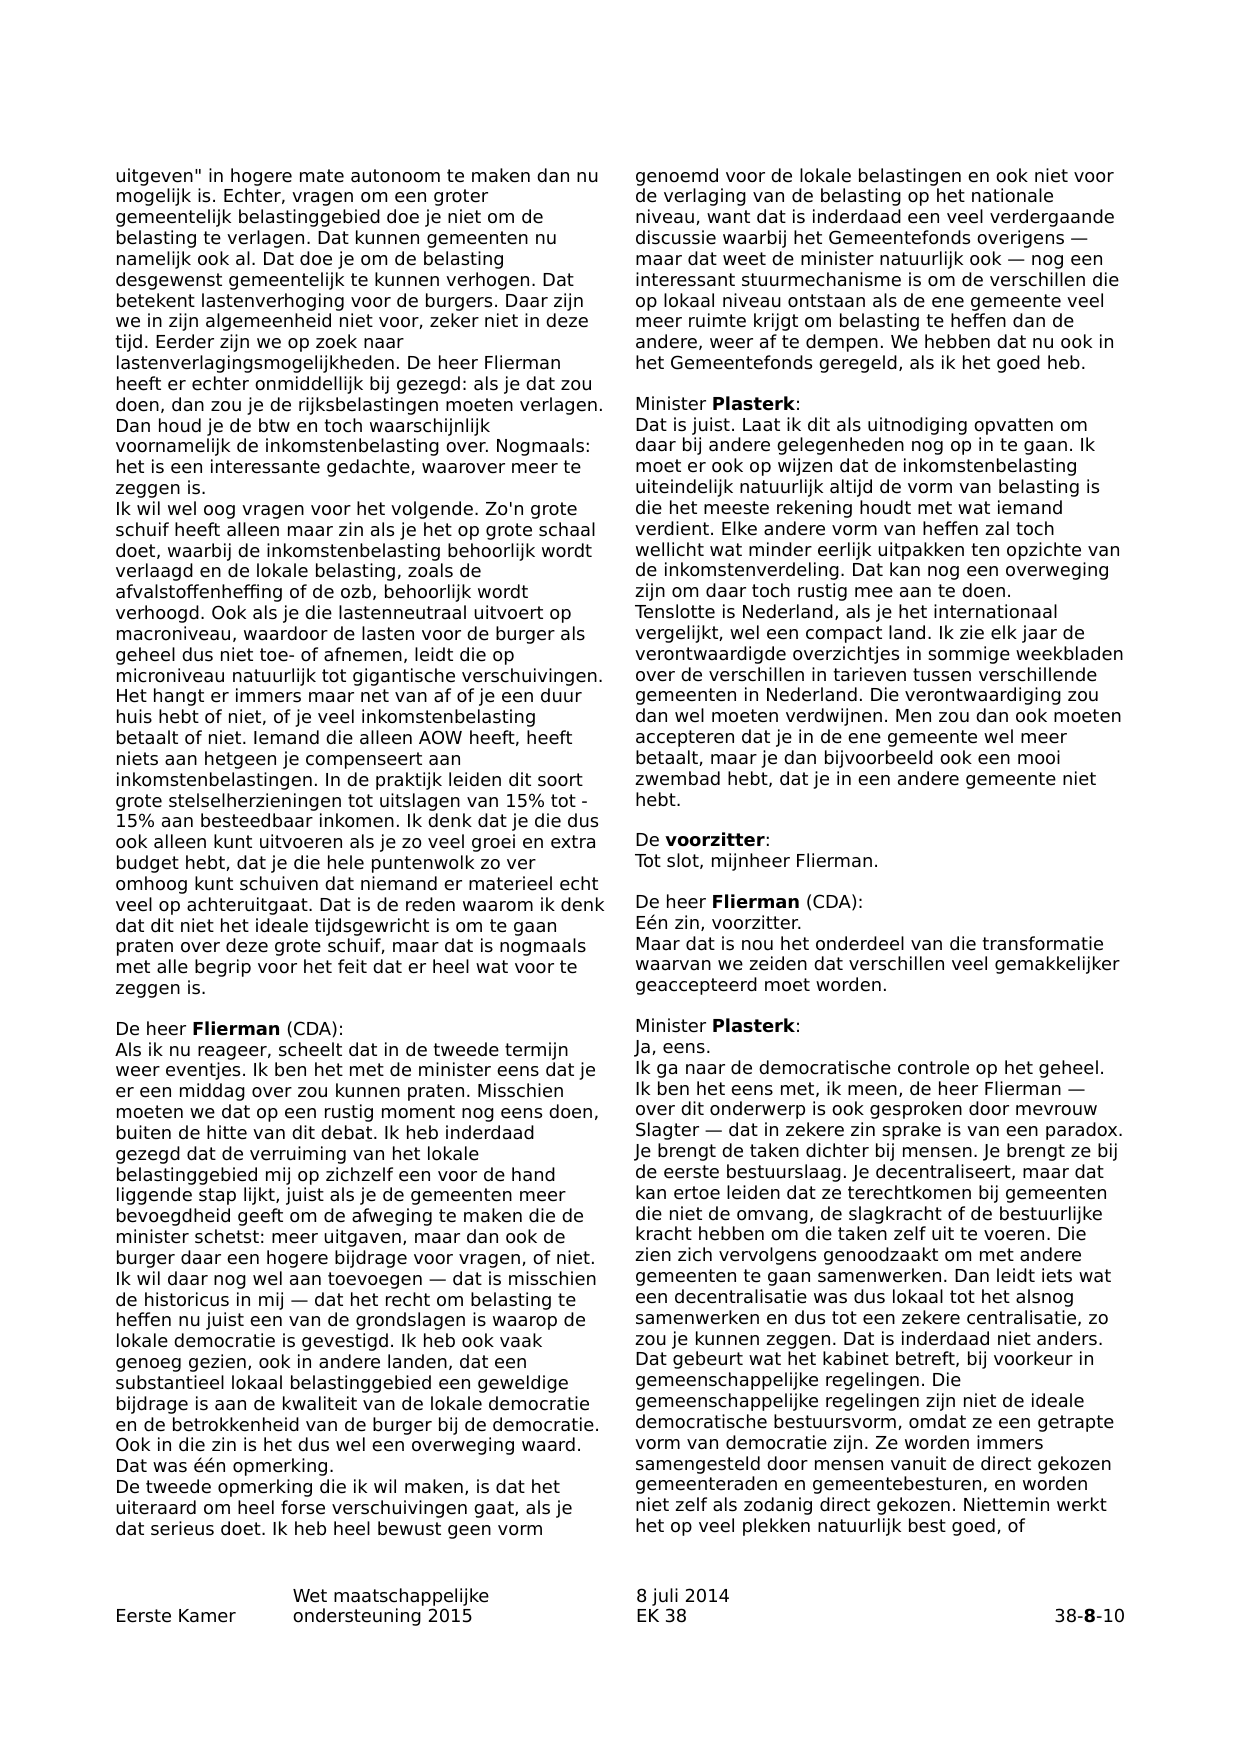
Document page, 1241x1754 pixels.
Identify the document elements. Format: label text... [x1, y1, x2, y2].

text Ik ga naar de democratische controle op het geheel. Ik ben het eens met, ik meen, de heer Flierman — over dit onderwerp is ook gesproken door mevrouw Slagter — dat in zekere zin sprake is van een paradox. Je brengt de taken dichter bij mensen. Je brengt ze bij de eerste bestuurslaag. Je decentraliseert, maar dat kan ertoe leiden dat ze terechtkomen bij gemeenten die niet de omvang, de slagkracht of de bestuurlijke kracht hebben om die taken zelf uit te voeren. Die zien zich vervolgens genoodzaakt om met andere gemeenten te gaan samenwerken. Dan leidt iets wat een decentralisatie was dus lokaal tot het alsnog samenwerken en dus tot een zekere centralisatie, zo zou je kunnen zeggen. Dat is inderdaad niet anders. Dat gebeurt wat het kabinet betreft, bij voorkeur in gemeenschappelijke regelingen. Die gemeenschappelijke regelingen zijn niet de ideale democratische bestuursvorm, omdat ze een getrapte vorm van democratie zijn. Ze worden immers samengesteld door mensen vanuit de direct gekozen gemeenteraden en gemeentebesturen, en worden niet zelf als zodanig direct gekozen. Niettemin werkt het op veel plekken natuurlijk best goed, of [635, 1057, 1125, 1537]
text De heer Flierman (CDA): [115, 1019, 605, 1039]
text Ja, eens. [635, 1037, 1125, 1057]
text De tweede opmerking die ik wil maken, is dat het uiteraard om heel forse verschuivingen gaat, als je dat serieus doet. Ik heb heel bewust geen vorm [115, 1477, 605, 1539]
text Als ik nu reageer, scheelt dat in de tweede termijn weer eventjes. Ik ben het met de minister eens dat je er een middag over zou kunnen praten. Misschien moeten we dat op een rustig moment nog eens doen, buiten de hitte van dit debat. Ik heb inderdaad gezegd dat de verruiming van het lokale belastinggebied mij op zichzelf een voor de hand liggende stap lijkt, juist als je de gemeenten meer bevoegdheid geeft om de afweging te maken die de minister schetst: meer uitgaven, maar dan ook de burger daar een hogere bijdrage voor vragen, of niet. Ik wil daar nog wel aan toevoegen — dat is misschien de historicus in mij — dat het recht om belasting te heffen nu juist een van de grondslagen is waarop de lokale democratie is gevestigd. Ik heb ook vaak genoeg gezien, ook in andere landen, dat een substantieel lokaal belastinggebied een geweldige bijdrage is aan de kwaliteit van de lokale democratie en de betrokkenheid van de burger bij de democratie. Ook in die zin is het dus wel een overweging waard. Dat was één opmerking. [115, 1039, 605, 1477]
text genoemd voor de lokale belastingen en ook niet voor de verlaging van de belasting op het nationale niveau, want dat is inderdaad een veel verdergaande discussie waarbij het Gemeentefonds overigens — maar dat weet de minister natuurlijk ook — nog een interessant stuurmechanisme is om de verschillen die op lokaal niveau ontstaan als de ene gemeente veel meer ruimte krijgt om belasting te heffen dan de andere, weer af te dempen. We hebben dat nu ook in het Gemeentefonds geregeld, als ik het goed heb. [635, 165, 1125, 374]
text Eén zin, voorzitter. [635, 912, 1125, 933]
text Dat is juist. Laat ik dit als uitnodiging opvatten om daar bij andere gelegenheden nog op in te gaan. Ik moet er ook op wijzen dat de inkomstenbelasting uiteindelijk natuurlijk altijd de vorm van belasting is die het meeste rekening houdt met wat iemand verdient. Elke andere vorm van heffen zal toch wellicht wat minder eerlijk uitpakken ten opzichte van de inkomstenverdeling. Dat kan nog een overweging zijn om daar toch rustig mee aan te doen. [635, 414, 1125, 602]
text Minister Plasterk: [635, 1016, 1125, 1037]
text Ik wil wel oog vragen voor het volgende. Zo'n grote schuif heeft alleen maar zin als je het op grote schaal doet, waarbij de inkomstenbelasting behoorlijk wordt verlaagd en de lokale belasting, zoals de afvalstoffenheffing of de ozb, behoorlijk wordt verhoogd. Ook als je die lastenneutraal uitvoert op macroniveau, waardoor de lasten voor de burger als geheel dus niet toe- of afnemen, leidt die op microniveau natuurlijk tot gigantische verschuivingen. Het hangt er immers maar net van af of je een duur huis hebt of niet, of je veel inkomstenbelasting betaalt of niet. Iemand die alleen AOW heeft, heeft niets aan hetgeen je compenseert aan inkomstenbelastingen. In de praktijk leiden dit soort grote stelselherzieningen tot uitslagen van 15% tot -15% aan besteedbaar inkomen. Ik denk dat je die dus ook alleen kunt uitvoeren als je zo veel groei en extra budget hebt, dat je die hele puntenwolk zo ver omhoog kunt schuiven dat niemand er materieel echt veel op achteruitgaat. Dat is de reden waarom ik denk dat dit niet het ideale tijdsgewricht is om te gaan praten over deze grote schuif, maar dat is nogmaals met alle begrip voor het feit dat er heel wat voor te zeggen is. [115, 499, 605, 999]
text Maar dat is nou het onderdeel van die transformatie waarvan we zeiden dat verschillen veel gemakkelijker geaccepteerd moet worden. [635, 933, 1125, 996]
text Tot slot, mijnheer Flierman. [635, 851, 1125, 872]
text Tenslotte is Nederland, als je het internationaal vergelijkt, wel een compact land. Ik zie elk jaar de verontwaardigde overzichtjes in sommige weekbladen over de verschillen in tarieven tussen verschillende gemeenten in Nederland. Die verontwaardiging zou dan wel moeten verdwijnen. Men zou dan ook moeten accepteren dat je in de ene gemeente wel meer betaalt, maar je dan bijvoorbeeld ook een mooi zwembad hebt, dat je in een andere gemeente niet hebt. [635, 602, 1125, 810]
text uitgeven" in hogere mate autonoom te maken dan nu mogelijk is. Echter, vragen om een groter gemeentelijk belastinggebied doe je niet om de belasting te verlagen. Dat kunnen gemeenten nu namelijk ook al. Dat doe je om de belasting desgewenst gemeentelijk te kunnen verhogen. Dat betekent lastenverhoging voor de burgers. Daar zijn we in zijn algemeenheid niet voor, zeker niet in deze tijd. Eerder zijn we op zoek naar lastenverlagingsmogelijkheden. De heer Flierman heeft er echter onmiddellijk bij gezegd: als je dat zou doen, dan zou je de rijksbelastingen moeten verlagen. Dan houd je de btw en toch waarschijnlijk voornamelijk de inkomstenbelasting over. Nogmaals: het is een interessante gedachte, waarover meer te zeggen is. [115, 165, 605, 499]
text Minister Plasterk: [635, 394, 1125, 414]
text De heer Flierman (CDA): [635, 892, 1125, 912]
text De voorzitter: [635, 830, 1125, 851]
